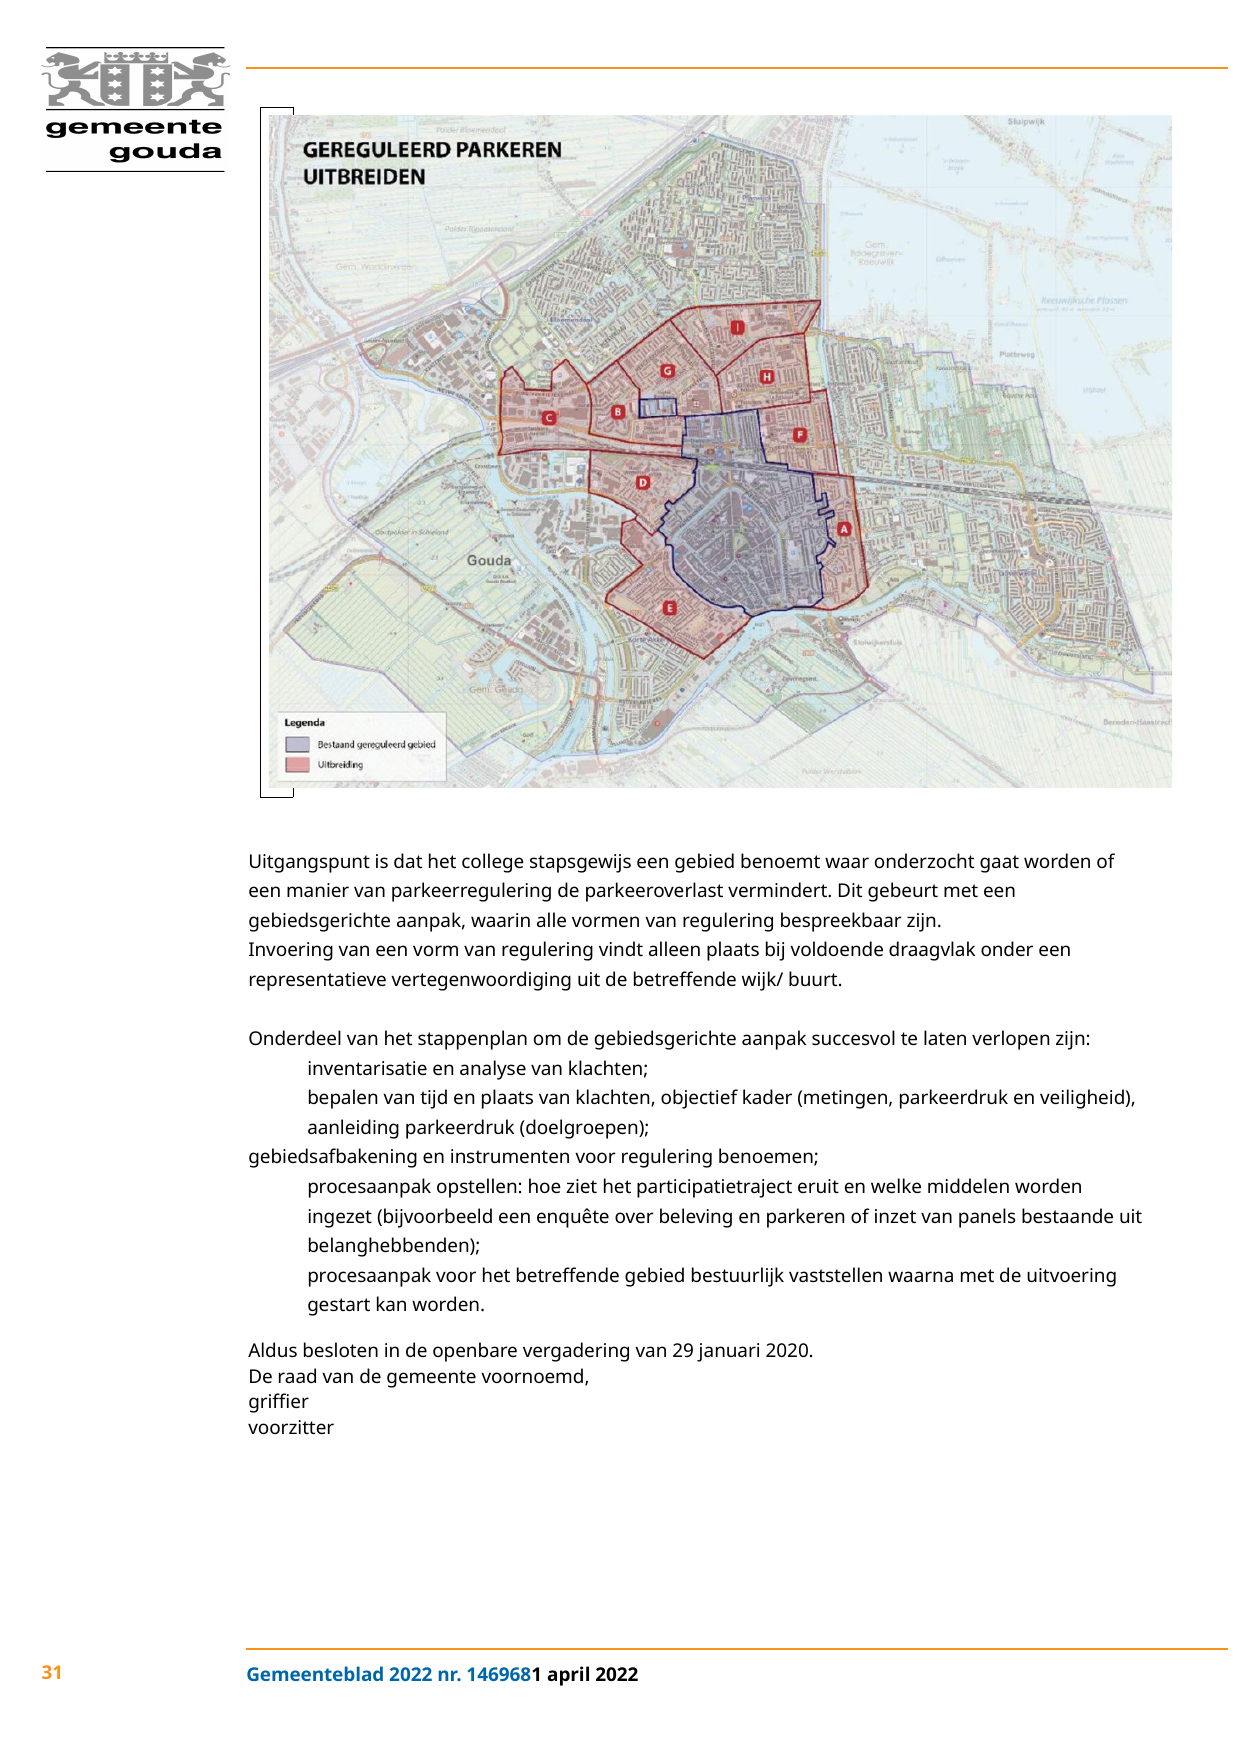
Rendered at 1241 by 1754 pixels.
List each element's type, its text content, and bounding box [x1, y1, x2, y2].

text Invoering van een vorm van regulering vindt alleen plaats bij voldoende draagvlak onder een representatieve vertegenwoordiging uit de betreffende wijk/ buurt. [248, 937, 1152, 992]
text Aldus besloten in de openbare vergadering van 29 januari 2020. [248, 1337, 1152, 1363]
text voorzitter [248, 1414, 1152, 1440]
list procesaanpak voor het betreffende gebied bestuurlijk vaststellen waarna met de uitvoering gestart kan worden. [248, 1262, 1152, 1317]
picture [41, 47, 231, 172]
list bepalen van tijd en plaats van klachten, objectief kader (metingen, parkeerdruk en veiligheid), aanleiding parkeerdruk (doelgroepen); [248, 1084, 1152, 1140]
text gebiedsafbakening en instrumenten voor regulering benoemen; [248, 1144, 1152, 1169]
list procesaanpak opstellen: hoe ziet het participatietraject eruit en welke middelen worden ingezet (bijvoorbeeld een enquête over beleving en parkeren of inzet van panels bestaande uit belanghebbenden); [248, 1173, 1152, 1258]
list inventarisatie en analyse van klachten; [248, 1055, 1152, 1081]
text griffier [248, 1389, 1152, 1414]
text Onderdeel van het stappenplan om de gebiedsgerichte aanpak succesvol te laten verlopen zijn: [248, 1025, 1152, 1051]
picture [268, 115, 1173, 788]
text De raad van de gemeente voornoemd, [248, 1363, 1152, 1389]
text Uitgangspunt is dat het college stapsgewijs een gebied benoemt waar onderzocht gaat worden of een manier van parkeerregulering de parkeeroverlast vermindert. Dit gebeurt met een gebiedsgerichte aanpak, waarin alle vormen van regulering bespreekbaar zijn. [248, 848, 1152, 933]
